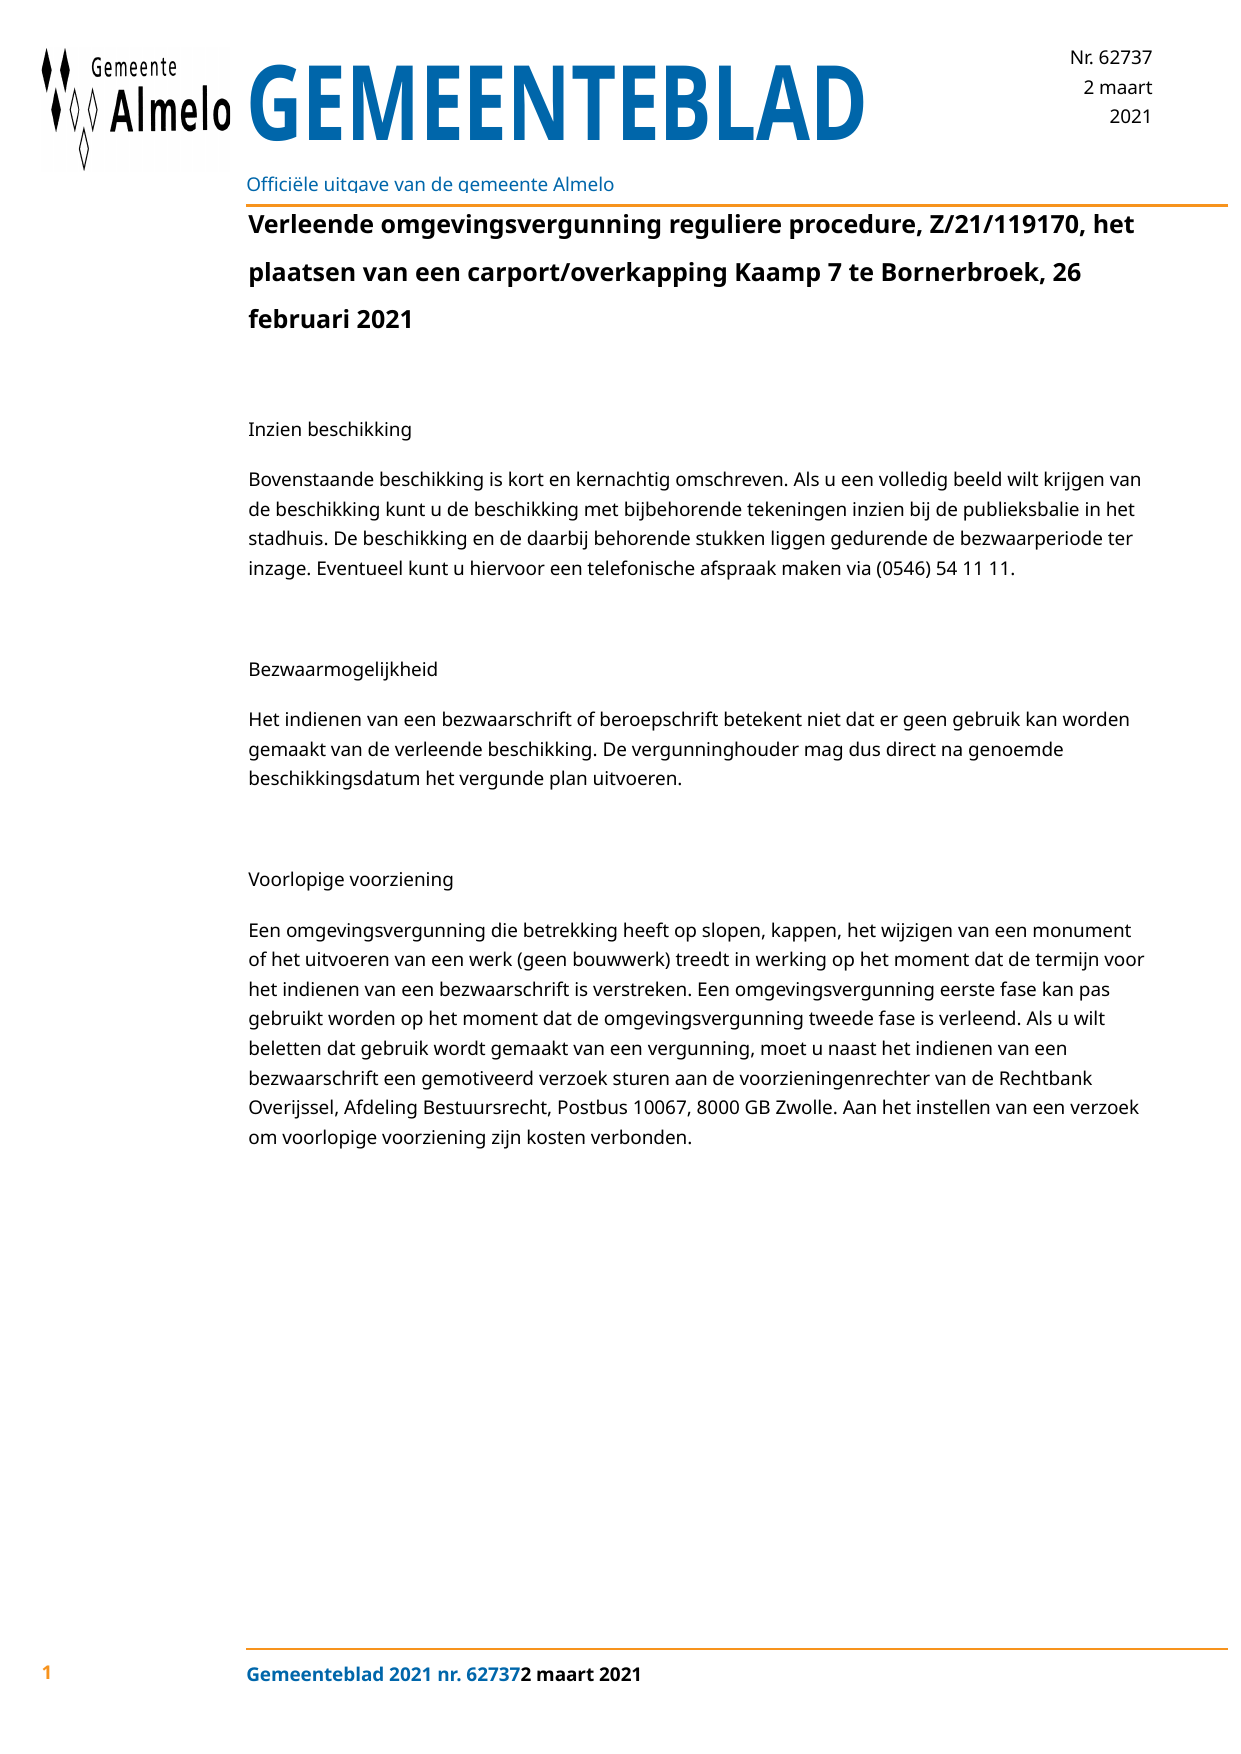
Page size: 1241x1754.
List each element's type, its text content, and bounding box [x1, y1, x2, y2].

text Een omgevingsvergunning die betrekking heeft op slopen, kappen, het wijzigen van een monument of het uitvoeren van een werk (geen bouwwerk) treedt in werking op het moment dat de termijn voor het indienen van een bezwaarschrift is verstreken. Een omgevingsvergunning eerste fase kan pas gebruikt worden op het moment dat de omgevingsvergunning tweede fase is verleend. Als u wilt beletten dat gebruik wordt gemaakt van een vergunning, moet u naast het indienen van een bezwaarschrift een gemotiveerd verzoek sturen aan de voorzieningenrechter van de Rechtbank Overijssel, Afdeling Bestuursrecht, Postbus 10067, 8000 GB Zwolle. Aan het instellen van een verzoek om voorlopige voorziening zijn kosten verbonden. [248, 917, 1152, 1149]
picture [41, 47, 231, 172]
text Voorlopige voorziening [248, 866, 1152, 892]
text Bovenstaande beschikking is kort en kernachtig omschreven. Als u een volledig beeld wilt krijgen van de beschikking kunt u de beschikking met bijbehorende tekeningen inzien bij de publieksbalie in het stadhuis. De beschikking en de daarbij behorende stukken liggen gedurende de bezwaarperiode ter inzage. Eventueel kunt u hiervoor een telefonische afspraak maken via (0546) 54 11 11. [248, 466, 1152, 581]
text Bezwaarmogelijkheid [248, 656, 1152, 682]
text Verleende omgevingsvergunning reguliere procedure, Z/21/119170, het plaatsen van een carport/overkapping Kaamp 7 te Bornerbroek, 26 februari 2021 [248, 207, 1152, 336]
text Het indienen van een bezwaarschrift of beroepschrift betekent niet dat er geen gebruik kan worden gemaakt van de verleende beschikking. De vergunninghouder mag dus direct na genoemde beschikkingsdatum het vergunde plan uitvoeren. [248, 706, 1152, 791]
text Inzien beschikking [248, 416, 1152, 442]
